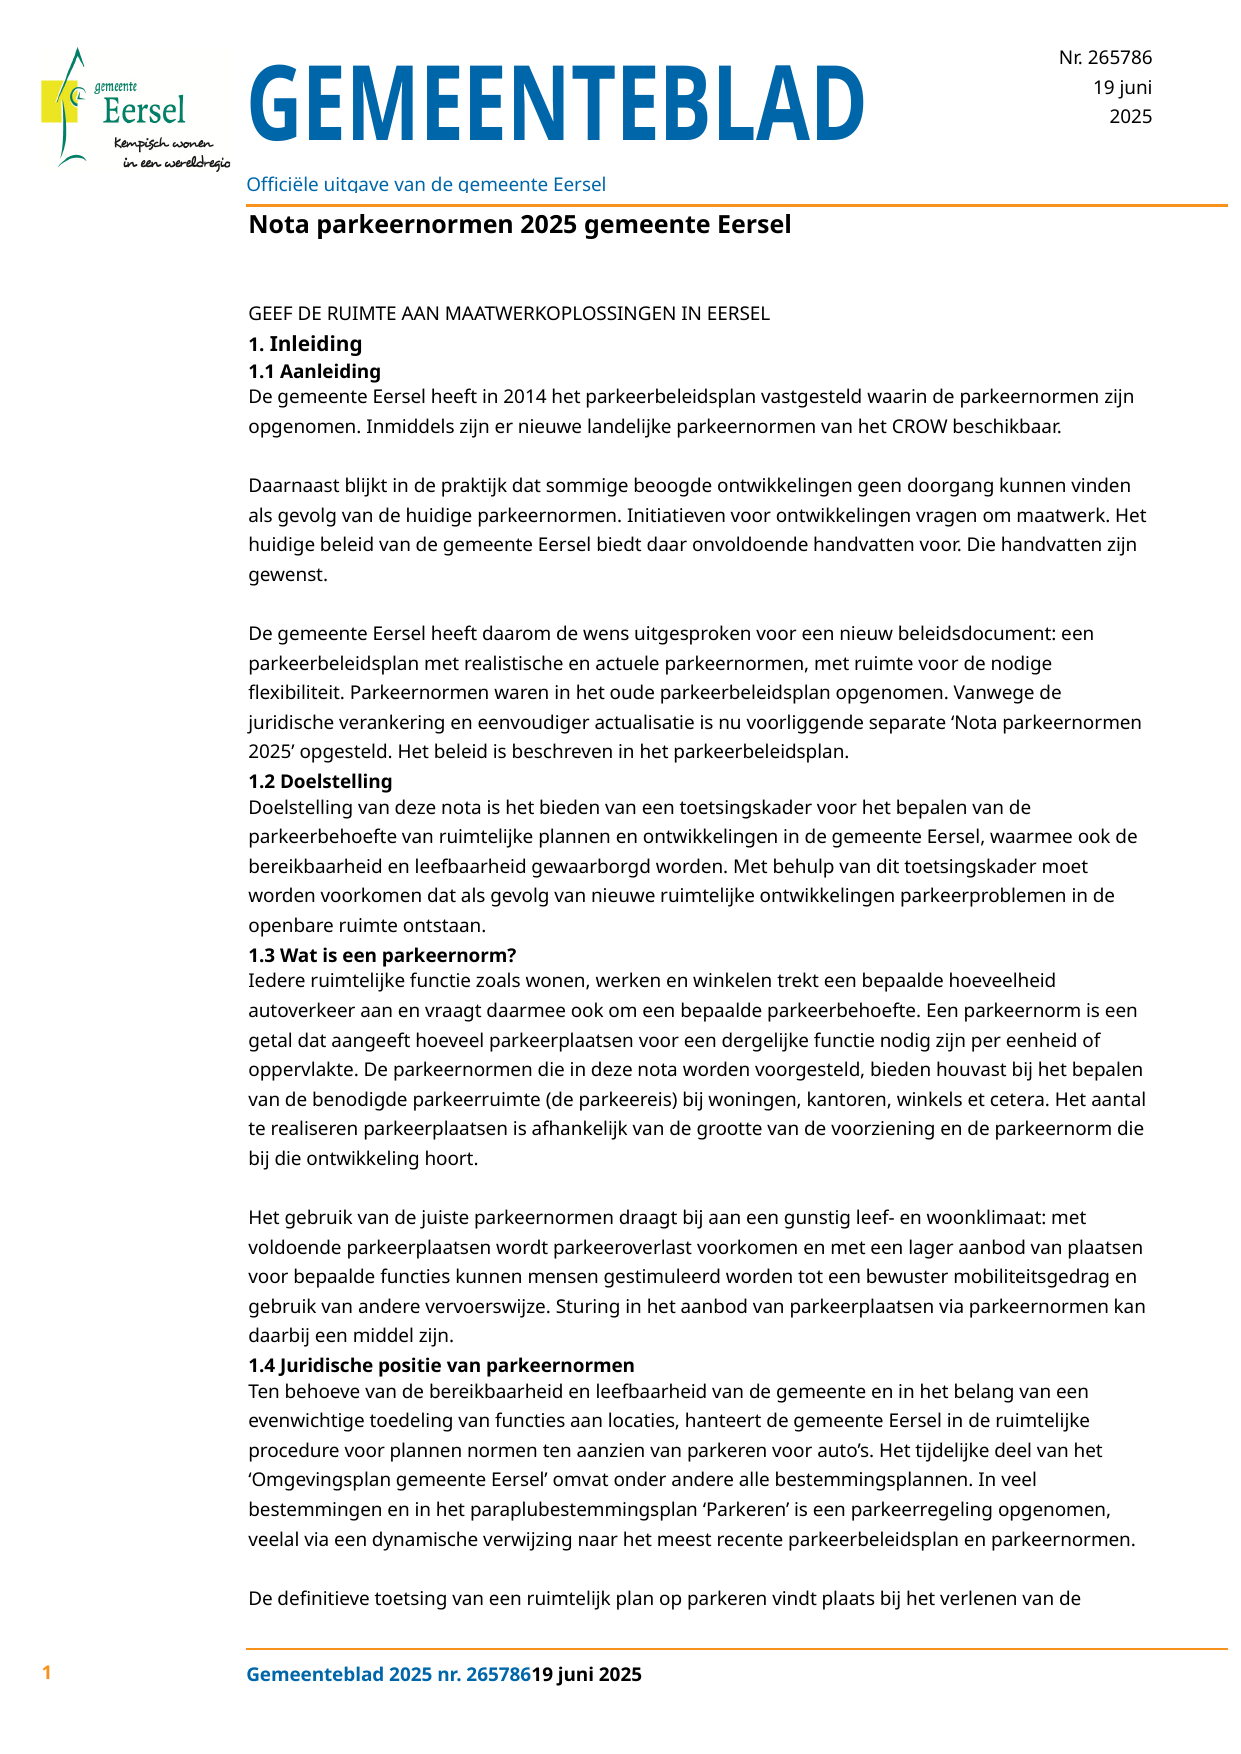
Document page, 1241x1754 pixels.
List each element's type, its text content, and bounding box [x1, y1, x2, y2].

text Iedere ruimtelijke functie zoals wonen, werken en winkelen trekt een bepaalde hoeveelheid autoverkeer aan en vraagt daarmee ook om een bepaalde parkeerbehoefte. Een parkeernorm is een getal dat aangeeft hoeveel parkeerplaatsen voor een dergelijke functie nodig zijn per eenheid of oppervlakte. De parkeernormen die in deze nota worden voorgesteld, bieden houvast bij het bepalen van de benodigde parkeerruimte (de parkeereis) bij woningen, kantoren, winkels et cetera. Het aantal te realiseren parkeerplaatsen is afhankelijk van de grootte van de voorziening en de parkeernorm die bij die ontwikkeling hoort. [248, 968, 1152, 1171]
text De gemeente Eersel heeft daarom de wens uitgesproken voor een nieuw beleidsdocument: een parkeerbeleidsplan met realistische en actuele parkeernormen, met ruimte voor de nodige flexibiliteit. Parkeernormen waren in het oude parkeerbeleidsplan opgenomen. Vanwege de juridische verankering en eenvoudiger actualisatie is nu voorliggende separate ‘Nota parkeernormen 2025’ opgesteld. Het beleid is beschreven in het parkeerbeleidsplan. [248, 620, 1152, 764]
text Ten behoeve van de bereikbaarheid en leefbaarheid van de gemeente en in het belang van een evenwichtige toedeling van functies aan locaties, hanteert de gemeente Eersel in de ruimtelijke procedure voor plannen normen ten aanzien van parkeren voor auto’s. Het tijdelijke deel van het ‘Omgevingsplan gemeente Eersel’ omvat onder andere alle bestemmingsplannen. In veel bestemmingen en in het paraplubestemmingsplan ‘Parkeren’ is een parkeerregeling opgenomen, veelal via een dynamische verwijzing naar het meest recente parkeerbeleidsplan en parkeernormen. [248, 1378, 1152, 1552]
text 1. Inleiding [248, 329, 1152, 358]
text De gemeente Eersel heeft in 2014 het parkeerbeleidsplan vastgesteld waarin de parkeernormen zijn opgenomen. Inmiddels zijn er nieuwe landelijke parkeernormen van het CROW beschikbaar. [248, 384, 1152, 439]
text De definitieve toetsing van een ruimtelijk plan op parkeren vindt plaats bij het verlenen van de [248, 1585, 1152, 1611]
text 1.1 Aanleiding [248, 358, 1152, 384]
text 1.2 Doelstelling [248, 768, 1152, 794]
text 1.4 Juridische positie van parkeernormen [248, 1352, 1152, 1378]
text 1.3 Wat is een parkeernorm? [248, 942, 1152, 968]
picture [41, 47, 231, 172]
text Doelstelling van deze nota is het bieden van een toetsingskader voor het bepalen van de parkeerbehoefte van ruimtelijke plannen en ontwikkelingen in de gemeente Eersel, waarmee ook de bereikbaarheid en leefbaarheid gewaarborgd worden. Met behulp van dit toetsingskader moet worden voorkomen dat als gevolg van nieuwe ruimtelijke ontwikkelingen parkeerproblemen in de openbare ruimte ontstaan. [248, 794, 1152, 938]
text Het gebruik van de juiste parkeernormen draagt bij aan een gunstig leef- en woonklimaat: met voldoende parkeerplaatsen wordt parkeeroverlast voorkomen en met een lager aanbod van plaatsen voor bepaalde functies kunnen mensen gestimuleerd worden tot een bewuster mobiliteitsgedrag en gebruik van andere vervoerswijze. Sturing in het aanbod van parkeerplaatsen via parkeernormen kan daarbij een middel zijn. [248, 1204, 1152, 1348]
text Nota parkeernormen 2025 gemeente Eersel [248, 207, 1152, 241]
text Daarnaast blijkt in de praktijk dat sommige beoogde ontwikkelingen geen doorgang kunnen vinden als gevolg van de huidige parkeernormen. Initiatieven voor ontwikkelingen vragen om maatwerk. Het huidige beleid van de gemeente Eersel biedt daar onvoldoende handvatten voor. Die handvatten zijn gewenst. [248, 472, 1152, 587]
text GEEF DE RUIMTE AAN MAATWERKOPLOSSINGEN IN EERSEL [248, 300, 1152, 326]
